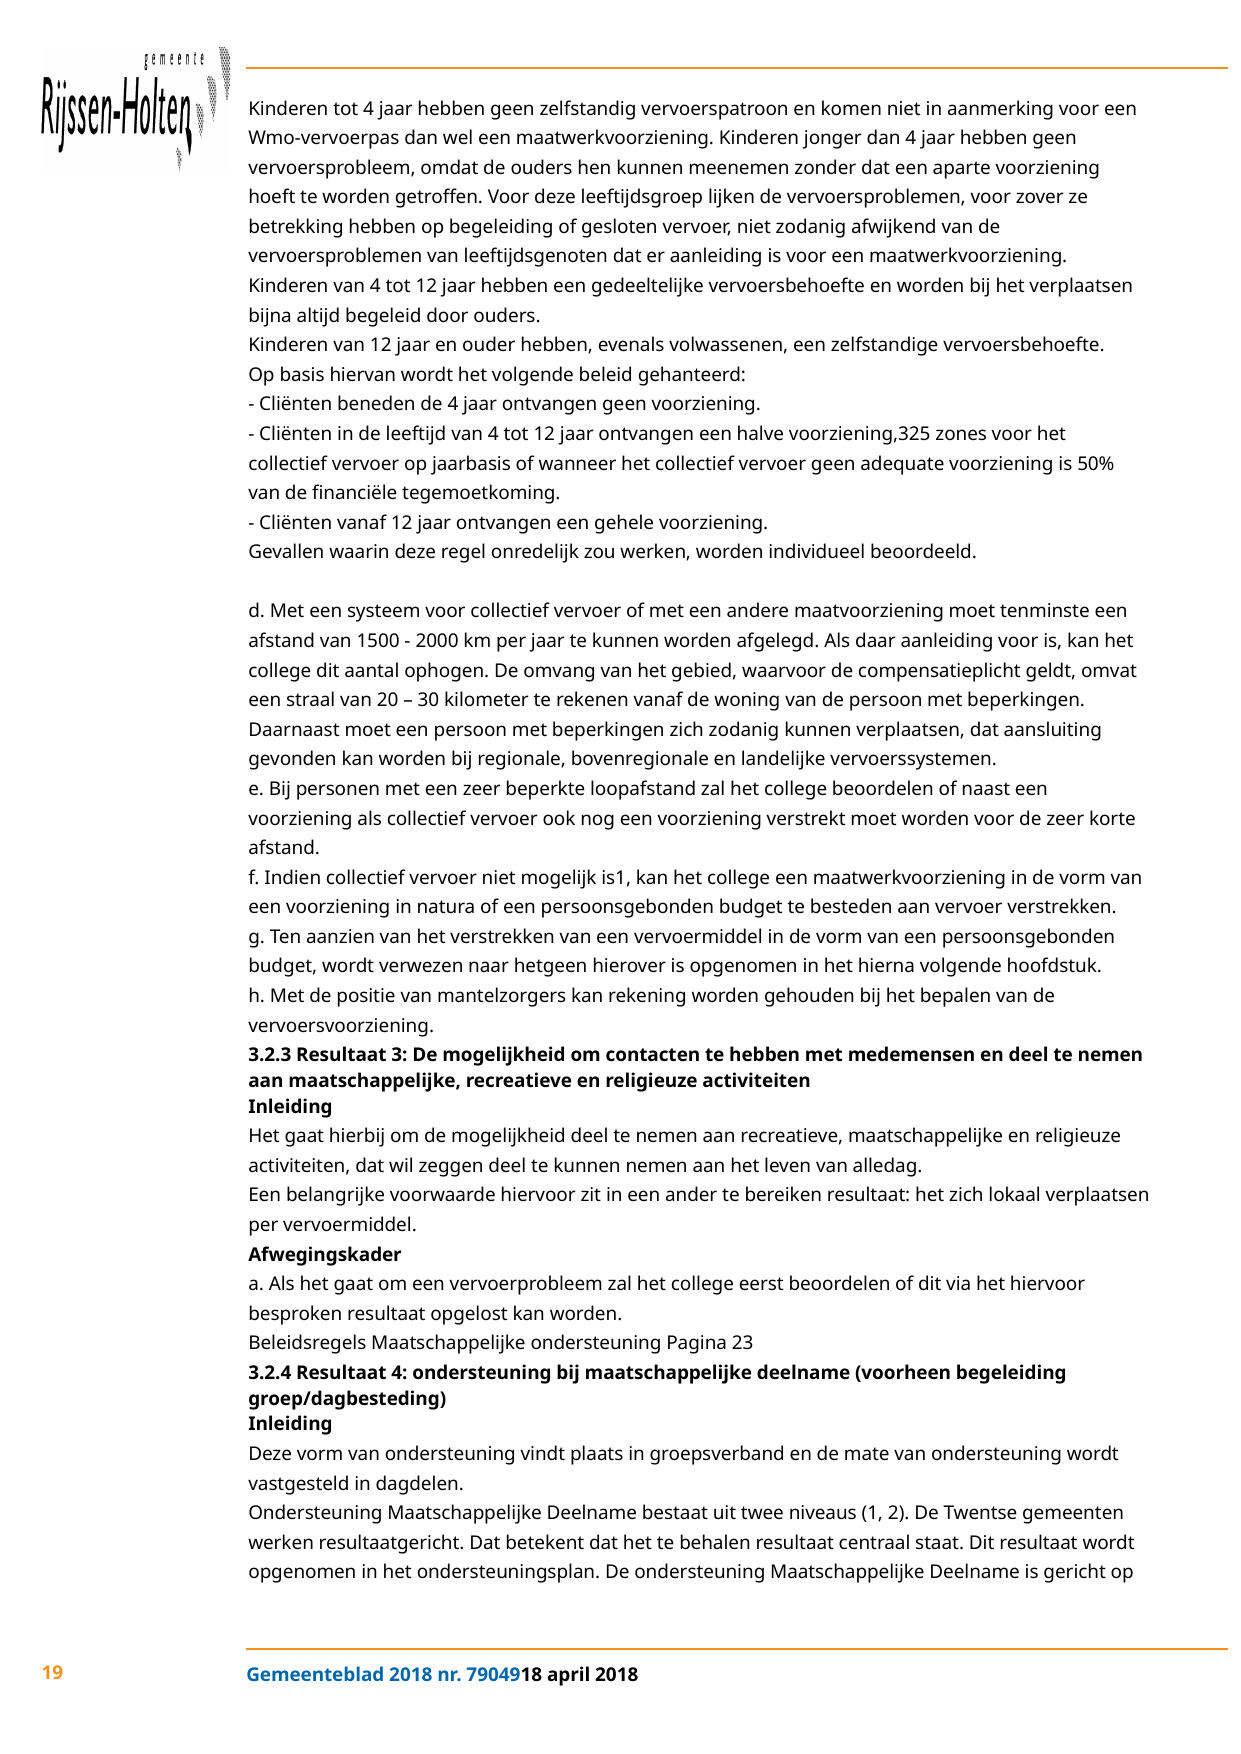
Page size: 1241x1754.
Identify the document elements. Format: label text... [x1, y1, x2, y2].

text d. Met een systeem voor collectief vervoer of met een andere maatvoorziening moet tenminste een afstand van 1500 - 2000 km per jaar te kunnen worden afgelegd. Als daar aanleiding voor is, kan het college dit aantal ophogen. De omvang van het gebied, waarvoor de compensatieplicht geldt, omvat een straal van 20 – 30 kilometer te rekenen vanaf de woning van de persoon met beperkingen. Daarnaast moet een persoon met beperkingen zich zodanig kunnen verplaatsen, dat aansluiting gevonden kan worden bij regionale, bovenregionale en landelijke vervoerssystemen. [248, 598, 1152, 771]
text - Cliënten in de leeftijd van 4 tot 12 jaar ontvangen een halve voorziening,325 zones voor het [248, 420, 1152, 446]
text f. Indien collectief vervoer niet mogelijk is1, kan het college een maatwerkvoorziening in de vorm van een voorziening in natura of een persoonsgebonden budget te besteden aan vervoer verstrekken. [248, 864, 1152, 919]
text 3.2.3 Resultaat 3: De mogelijkheid om contacten te hebben met medemensen en deel te nemen aan maatschappelijke, recreatieve en religieuze activiteiten [248, 1041, 1152, 1093]
picture [41, 47, 231, 172]
text a. Als het gaat om een vervoerprobleem zal het college eerst beoordelen of dit via het hiervoor besproken resultaat opgelost kan worden. [248, 1270, 1152, 1326]
text - Cliënten vanaf 12 jaar ontvangen een gehele voorziening. [248, 509, 1152, 535]
text collectief vervoer op jaarbasis of wanneer het collectief vervoer geen adequate voorziening is 50% [248, 450, 1152, 476]
text Kinderen van 4 tot 12 jaar hebben een gedeeltelijke vervoersbehoefte en worden bij het verplaatsen bijna altijd begeleid door ouders. [248, 272, 1152, 328]
text Kinderen tot 4 jaar hebben geen zelfstandig vervoerspatroon en komen niet in aanmerking voor een Wmo-vervoerpas dan wel een maatwerkvoorziening. Kinderen jonger dan 4 jaar hebben geen vervoersprobleem, omdat de ouders hen kunnen meenemen zonder dat een aparte voorziening hoeft te worden getroffen. Voor deze leeftijdsgroep lijken de vervoersproblemen, voor zover ze betrekking hebben op begeleiding of gesloten vervoer, niet zodanig afwijkend van de vervoersproblemen van leeftijdsgenoten dat er aanleiding is voor een maatwerkvoorziening. [248, 95, 1152, 268]
text Inleiding [248, 1411, 1152, 1436]
text 3.2.4 Resultaat 4: ondersteuning bij maatschappelijke deelname (voorheen begeleiding groep/dagbesteding) [248, 1359, 1152, 1411]
text Beleidsregels Maatschappelijke ondersteuning Pagina 23 [248, 1329, 1152, 1355]
text g. Ten aanzien van het verstrekken van een vervoermiddel in de vorm van een persoonsgebonden budget, wordt verwezen naar hetgeen hierover is opgenomen in het hierna volgende hoofdstuk. [248, 923, 1152, 978]
text Op basis hiervan wordt het volgende beleid gehanteerd: [248, 361, 1152, 387]
text Afwegingskader [248, 1241, 1152, 1267]
text Een belangrijke voorwaarde hiervoor zit in een ander te bereiken resultaat: het zich lokaal verplaatsen per vervoermiddel. [248, 1182, 1152, 1237]
text Het gaat hierbij om de mogelijkheid deel te nemen aan recreatieve, maatschappelijke en religieuze activiteiten, dat wil zeggen deel te kunnen nemen aan het leven van alledag. [248, 1122, 1152, 1178]
text Gevallen waarin deze regel onredelijk zou werken, worden individueel beoordeeld. [248, 538, 1152, 564]
text Ondersteuning Maatschappelijke Deelname bestaat uit twee niveaus (1, 2). De Twentse gemeenten werken resultaatgericht. Dat betekent dat het te behalen resultaat centraal staat. Dit resultaat wordt opgenomen in het ondersteuningsplan. De ondersteuning Maatschappelijke Deelname is gericht op [248, 1499, 1152, 1584]
text Deze vorm van ondersteuning vindt plaats in groepsverband en de mate van ondersteuning wordt vastgesteld in dagdelen. [248, 1440, 1152, 1496]
text Kinderen van 12 jaar en ouder hebben, evenals volwassenen, een zelfstandige vervoersbehoefte. [248, 331, 1152, 357]
text Inleiding [248, 1093, 1152, 1119]
text - Cliënten beneden de 4 jaar ontvangen geen voorziening. [248, 391, 1152, 416]
text h. Met de positie van mantelzorgers kan rekening worden gehouden bij het bepalen van de vervoersvoorziening. [248, 982, 1152, 1038]
text van de financiële tegemoetkoming. [248, 479, 1152, 505]
text e. Bij personen met een zeer beperkte loopafstand zal het college beoordelen of naast een voorziening als collectief vervoer ook nog een voorziening verstrekt moet worden voor de zeer korte afstand. [248, 775, 1152, 860]
